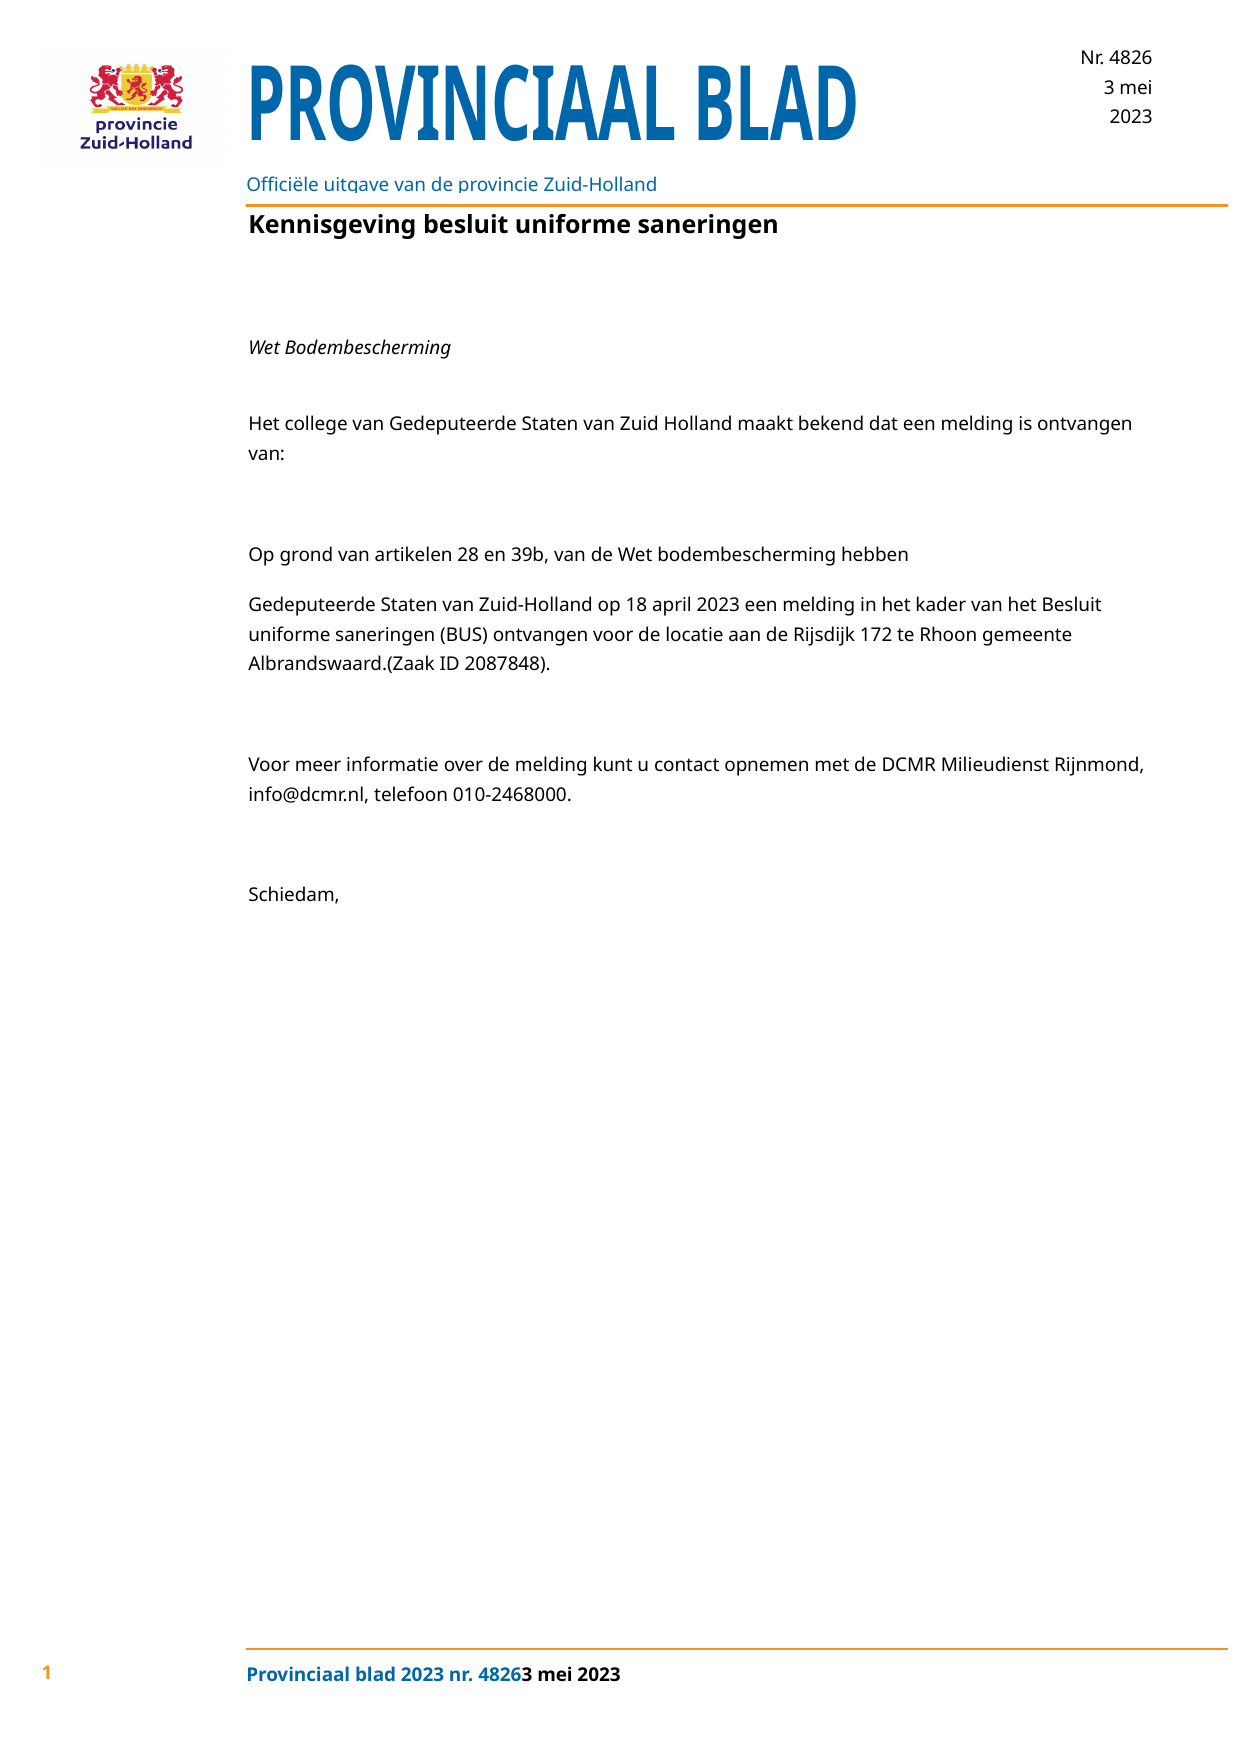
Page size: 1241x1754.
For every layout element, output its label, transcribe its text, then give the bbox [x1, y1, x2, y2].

text Het college van Gedeputeerde Staten van Zuid Holland maakt bekend dat een melding is ontvangen van: [248, 410, 1152, 466]
text Gedeputeerde Staten van Zuid-Holland op 18 april 2023 een melding in het kader van het Besluit uniforme saneringen (BUS) ontvangen voor de locatie aan de Rijsdijk 172 te Rhoon gemeente Albrandswaard.(Zaak ID 2087848). [248, 591, 1152, 676]
text Op grond van artikelen 28 en 39b, van de Wet bodembescherming hebben [248, 541, 1152, 567]
text Schiedam, [248, 882, 1152, 907]
text Wet Bodembescherming [248, 334, 1152, 360]
text Kennisgeving besluit uniforme saneringen [248, 207, 1152, 241]
text Voor meer informatie over de melding kunt u contact opnemen met de DCMR Milieudienst Rijnmond, info@dcmr.nl, telefoon 010-2468000. [248, 751, 1152, 807]
picture [41, 47, 231, 172]
